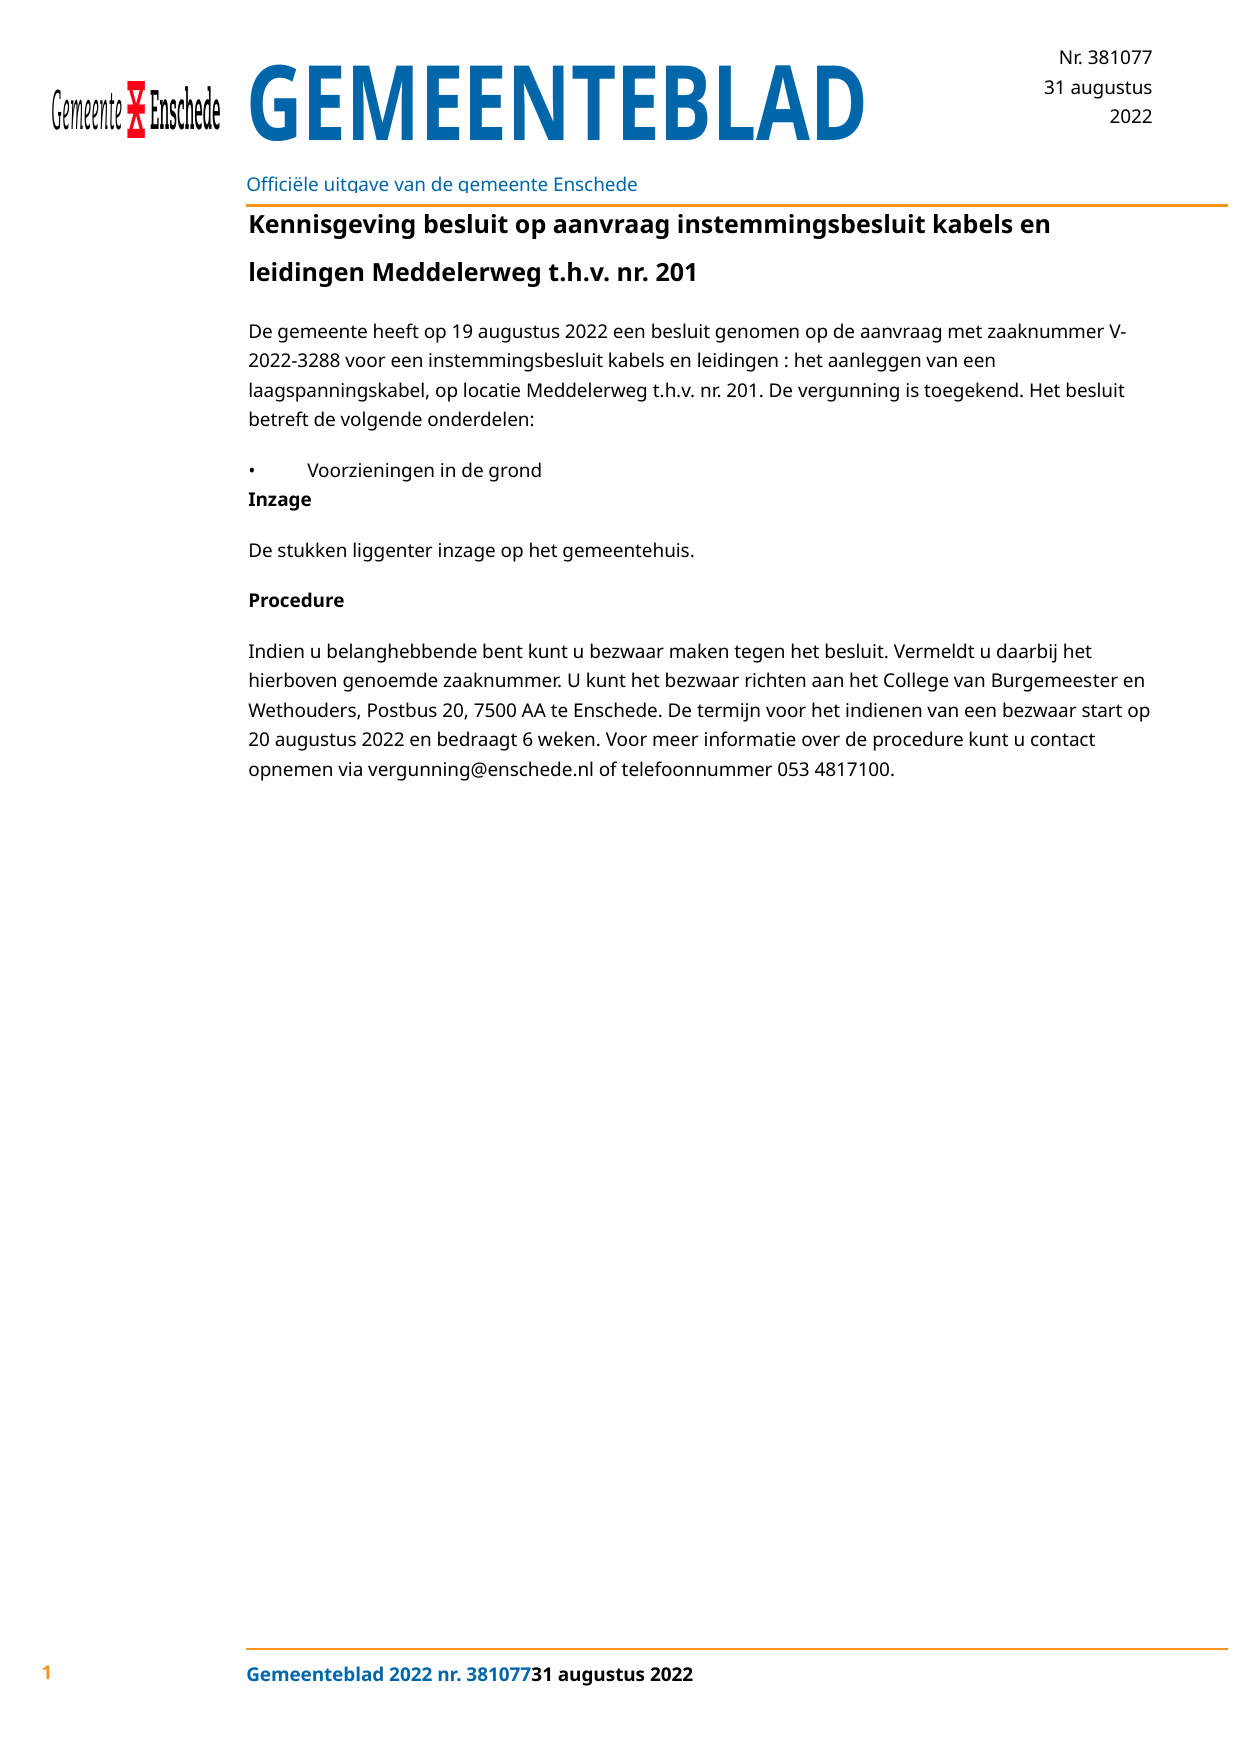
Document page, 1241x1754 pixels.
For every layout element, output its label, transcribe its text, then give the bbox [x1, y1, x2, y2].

list Voorzieningen in de grond [248, 457, 1152, 483]
text De gemeente heeft op 19 augustus 2022 een besluit genomen op de aanvraag met zaaknummer V-2022-3288 voor een instemmingsbesluit kabels en leidingen : het aanleggen van een laagspanningskabel, op locatie Meddelerweg t.h.v. nr. 201. De vergunning is toegekend. Het besluit betreft de volgende onderdelen: [248, 318, 1152, 432]
picture [41, 47, 231, 172]
text Kennisgeving besluit op aanvraag instemmingsbesluit kabels en leidingen Meddelerweg t.h.v. nr. 201 [248, 207, 1152, 288]
text De stukken liggenter inzage op het gemeentehuis. [248, 537, 1152, 563]
text Inzage [248, 487, 1152, 512]
text Indien u belanghebbende bent kunt u bezwaar maken tegen het besluit. Vermeldt u daarbij het hierboven genoemde zaaknummer. U kunt het bezwaar richten aan het College van Burgemees­ter en Wethouders, Postbus 20, 7500 AA te Enschede. De termijn voor het indienen van een bezwaar start op 20 augustus 2022 en bedraagt 6 weken. Voor meer informatie over de procedure kunt u contact opnemen via vergunning@enschede.nl of telefoonnummer 053 4817100. [248, 638, 1152, 782]
text Procedure [248, 587, 1152, 613]
